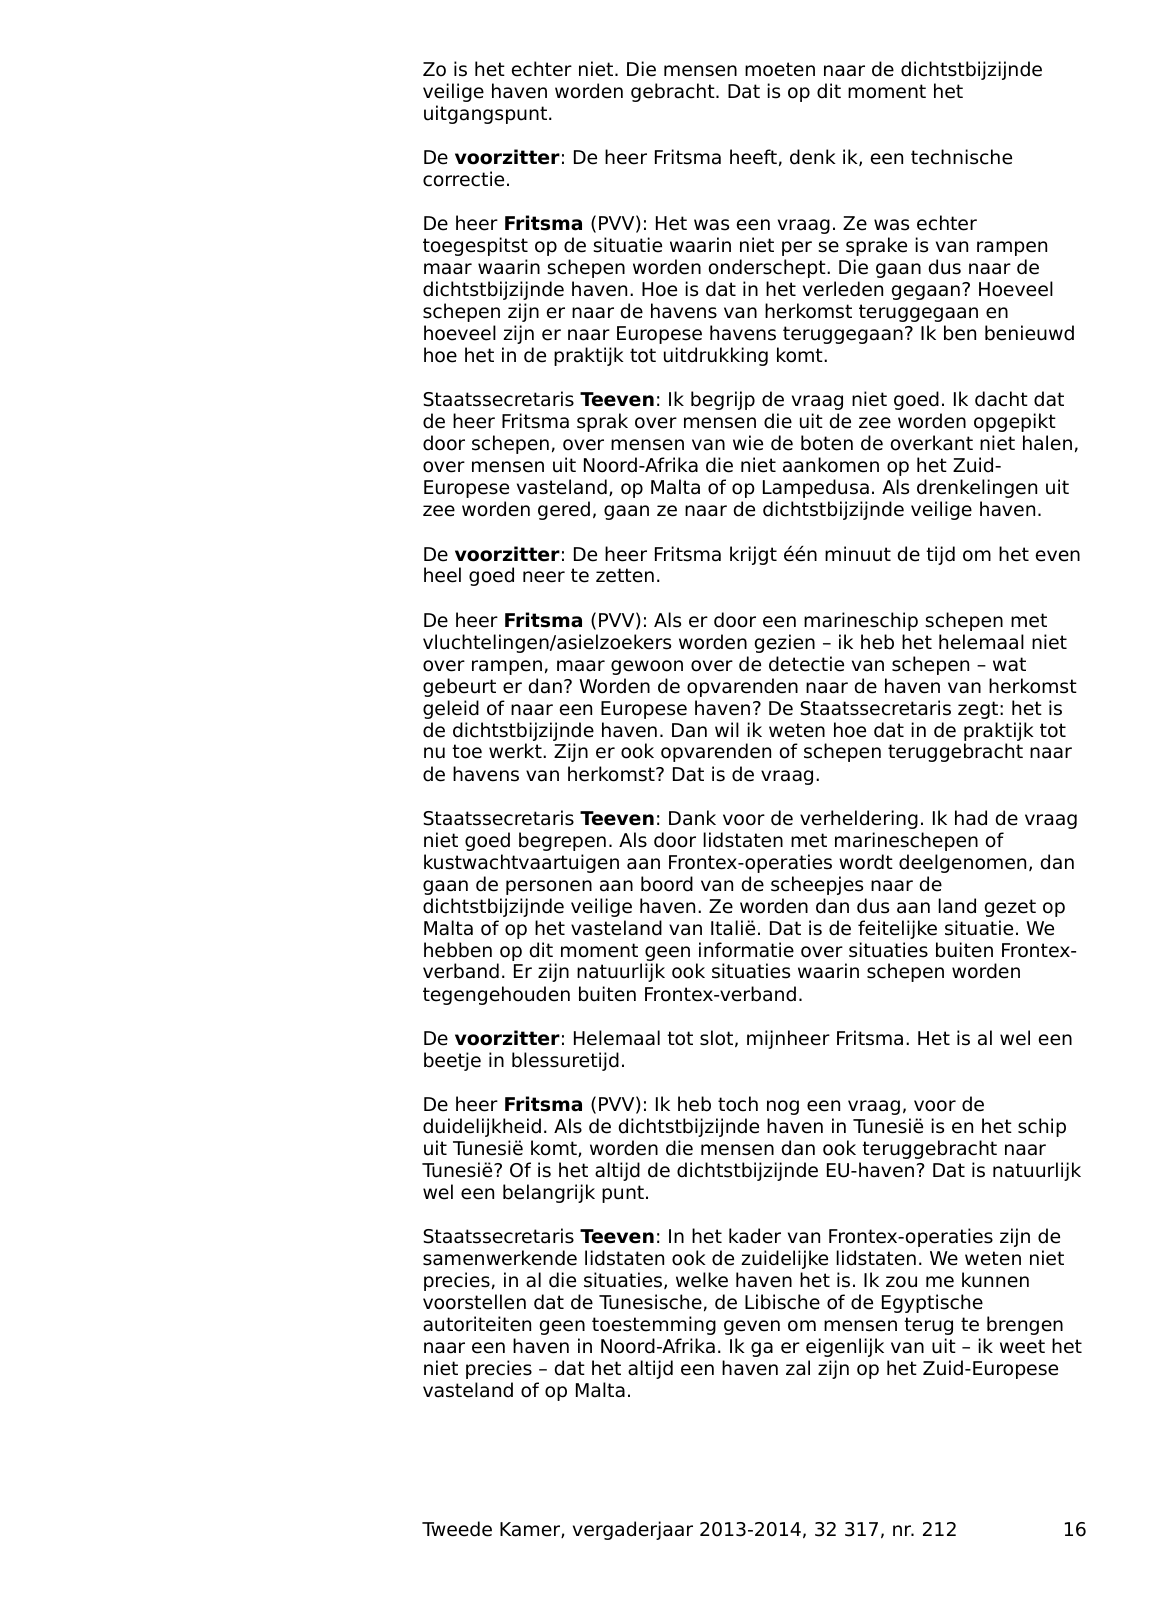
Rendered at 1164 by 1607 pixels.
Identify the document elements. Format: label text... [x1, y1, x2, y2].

text Zo is het echter niet. Die mensen moeten naar de dichtstbijzijnde veilige haven worden gebracht. Dat is op dit moment het uitgangspunt. [422, 59, 1087, 125]
text De voorzitter: De heer Fritsma krijgt één minuut de tijd om het even heel goed neer te zetten. [422, 543, 1087, 587]
text Staatssecretaris Teeven: Dank voor de verheldering. Ik had de vraag niet goed begrepen. Als door lidstaten met marineschepen of kustwachtvaartuigen aan Frontex-operaties wordt deelgenomen, dan gaan de personen aan boord van de scheepjes naar de dichtstbijzijnde veilige haven. Ze worden dan dus aan land gezet op Malta of op het vasteland van Italië. Dat is de feitelijke situatie. We hebben op dit moment geen informatie over situaties buiten Frontex-verband. Er zijn natuurlijk ook situaties waarin schepen worden tegengehouden buiten Frontex-verband. [422, 808, 1087, 1005]
text Staatssecretaris Teeven: In het kader van Frontex-operaties zijn de samenwerkende lidstaten ook de zuidelijke lidstaten. We weten niet precies, in al die situaties, welke haven het is. Ik zou me kunnen voorstellen dat de Tunesische, de Libische of de Egyptische autoriteiten geen toestemming geven om mensen terug te brengen naar een haven in Noord-Afrika. Ik ga er eigenlijk van uit – ik weet het niet precies – dat het altijd een haven zal zijn op het Zuid-Europese vasteland of op Malta. [422, 1226, 1087, 1402]
text De heer Fritsma (PVV): Als er door een marineschip schepen met vluchtelingen/asielzoekers worden gezien – ik heb het helemaal niet over rampen, maar gewoon over de detectie van schepen – wat gebeurt er dan? Worden de opvarenden naar de haven van herkomst geleid of naar een Europese haven? De Staatssecretaris zegt: het is de dichtstbijzijnde haven. Dan wil ik weten hoe dat in de praktijk tot nu toe werkt. Zijn er ook opvarenden of schepen teruggebracht naar de havens van herkomst? Dat is de vraag. [422, 609, 1087, 785]
text De heer Fritsma (PVV): Ik heb toch nog een vraag, voor de duidelijkheid. Als de dichtstbijzijnde haven in Tunesië is en het schip uit Tunesië komt, worden die mensen dan ook teruggebracht naar Tunesië? Of is het altijd de dichtstbijzijnde EU-haven? Dat is natuurlijk wel een belangrijk punt. [422, 1094, 1087, 1204]
text Staatssecretaris Teeven: Ik begrijp de vraag niet goed. Ik dacht dat de heer Fritsma sprak over mensen die uit de zee worden opgepikt door schepen, over mensen van wie de boten de overkant niet halen, over mensen uit Noord-Afrika die niet aankomen op het Zuid-Europese vasteland, op Malta of op Lampedusa. Als drenkelingen uit zee worden gered, gaan ze naar de dichtstbijzijnde veilige haven. [422, 389, 1087, 521]
text De heer Fritsma (PVV): Het was een vraag. Ze was echter toegespitst op de situatie waarin niet per se sprake is van rampen maar waarin schepen worden onderschept. Die gaan dus naar de dichtstbijzijnde haven. Hoe is dat in het verleden gegaan? Hoeveel schepen zijn er naar de havens van herkomst teruggegaan en hoeveel zijn er naar Europese havens teruggegaan? Ik ben benieuwd hoe het in de praktijk tot uitdrukking komt. [422, 213, 1087, 367]
text De voorzitter: De heer Fritsma heeft, denk ik, een technische correctie. [422, 147, 1087, 191]
text De voorzitter: Helemaal tot slot, mijnheer Fritsma. Het is al wel een beetje in blessuretijd. [422, 1028, 1087, 1072]
